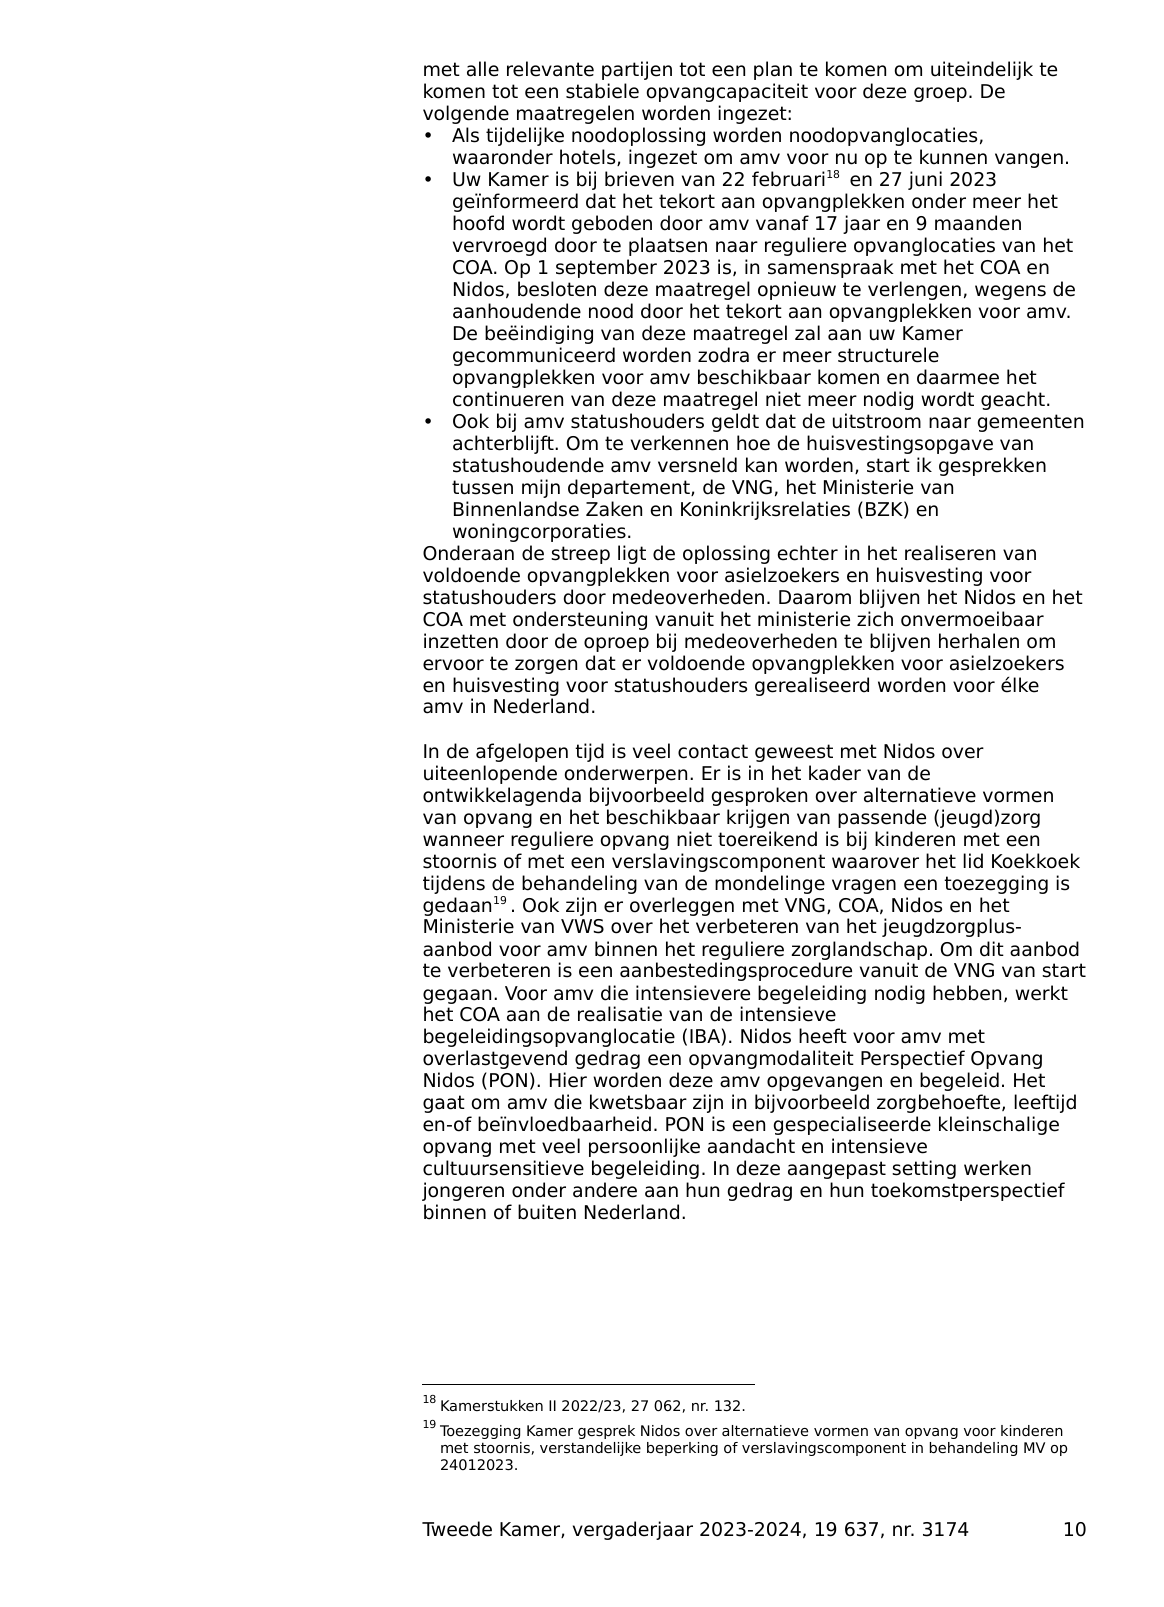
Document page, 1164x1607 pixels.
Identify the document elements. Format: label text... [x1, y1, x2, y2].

text In de afgelopen tijd is veel contact geweest met Nidos over uiteenlopende onderwerpen. Er is in het kader van de ontwikkelagenda bijvoorbeeld gesproken over alternatieve vormen van opvang en het beschikbaar krijgen van passende (jeugd)zorg wanneer reguliere opvang niet toereikend is bij kinderen met een stoornis of met een verslavingscomponent waarover het lid Koekkoek tijdens de behandeling van de mondelinge vragen een toezegging is gedaan. Ook zijn er overleggen met VNG, COA, Nidos en het Ministerie van VWS over het verbeteren van het jeugdzorgplus-aanbod voor amv binnen het reguliere zorglandschap. Om dit aanbod te verbeteren is een aanbestedingsprocedure vanuit de VNG van start gegaan. Voor amv die intensievere begeleiding nodig hebben, werkt het COA aan de realisatie van de intensieve begeleidingsopvanglocatie (IBA). Nidos heeft voor amv met overlastgevend gedrag een opvangmodaliteit Perspectief Opvang Nidos (PON). Hier worden deze amv opgevangen en begeleid. Het gaat om amv die kwetsbaar zijn in bijvoorbeeld zorgbehoefte, leeftijd en-of beïnvloedbaarheid. PON is een gespecialiseerde kleinschalige opvang met veel persoonlijke aandacht en intensieve cultuursensitieve begeleiding. In deze aangepast setting werken jongeren onder andere aan hun gedrag en hun toekomstperspectief binnen of buiten Nederland. [422, 741, 1087, 1224]
text Kamerstukken II 2022/23, 27 062, nr. 132. [422, 1393, 1087, 1416]
text • Uw Kamer is bij brieven van 22 februari en 27 juni 2023 geïnformeerd dat het tekort aan opvangplekken onder meer het hoofd wordt geboden door amv vanaf 17 jaar en 9 maanden vervroegd door te plaatsen naar reguliere opvanglocaties van het COA. Op 1 september 2023 is, in samenspraak met het COA en Nidos, besloten deze maatregel opnieuw te verlengen, wegens de aanhoudende nood door het tekort aan opvangplekken voor amv. De beëindiging van deze maatregel zal aan uw Kamer gecommuniceerd worden zodra er meer structurele opvangplekken voor amv beschikbaar komen en daarmee het continueren van deze maatregel niet meer nodig wordt geacht. [422, 169, 1087, 411]
text met alle relevante partijen tot een plan te komen om uiteindelijk te komen tot een stabiele opvangcapaciteit voor deze groep. De volgende maatregelen worden ingezet: [422, 59, 1087, 125]
text • Ook bij amv statushouders geldt dat de uitstroom naar gemeenten achterblijft. Om te verkennen hoe de huisvestingsopgave van statushoudende amv versneld kan worden, start ik gesprekken tussen mijn departement, de VNG, het Ministerie van Binnenlandse Zaken en Koninkrijksrelaties (BZK) en woningcorporaties. [422, 411, 1087, 543]
text Toezegging Kamer gesprek Nidos over alternatieve vormen van opvang voor kinderen met stoornis, verstandelijke beperking of verslavingscomponent in behandeling MV op 24012023. [422, 1418, 1087, 1474]
text Onderaan de streep ligt de oplossing echter in het realiseren van voldoende opvangplekken voor asielzoekers en huisvesting voor statushouders door medeoverheden. Daarom blijven het Nidos en het COA met ondersteuning vanuit het ministerie zich onvermoeibaar inzetten door de oproep bij medeoverheden te blijven herhalen om ervoor te zorgen dat er voldoende opvangplekken voor asielzoekers en huisvesting voor statushouders gerealiseerd worden voor élke amv in Nederland. [422, 543, 1087, 718]
text • Als tijdelijke noodoplossing worden noodopvanglocaties, waaronder hotels, ingezet om amv voor nu op te kunnen vangen. [422, 125, 1087, 169]
